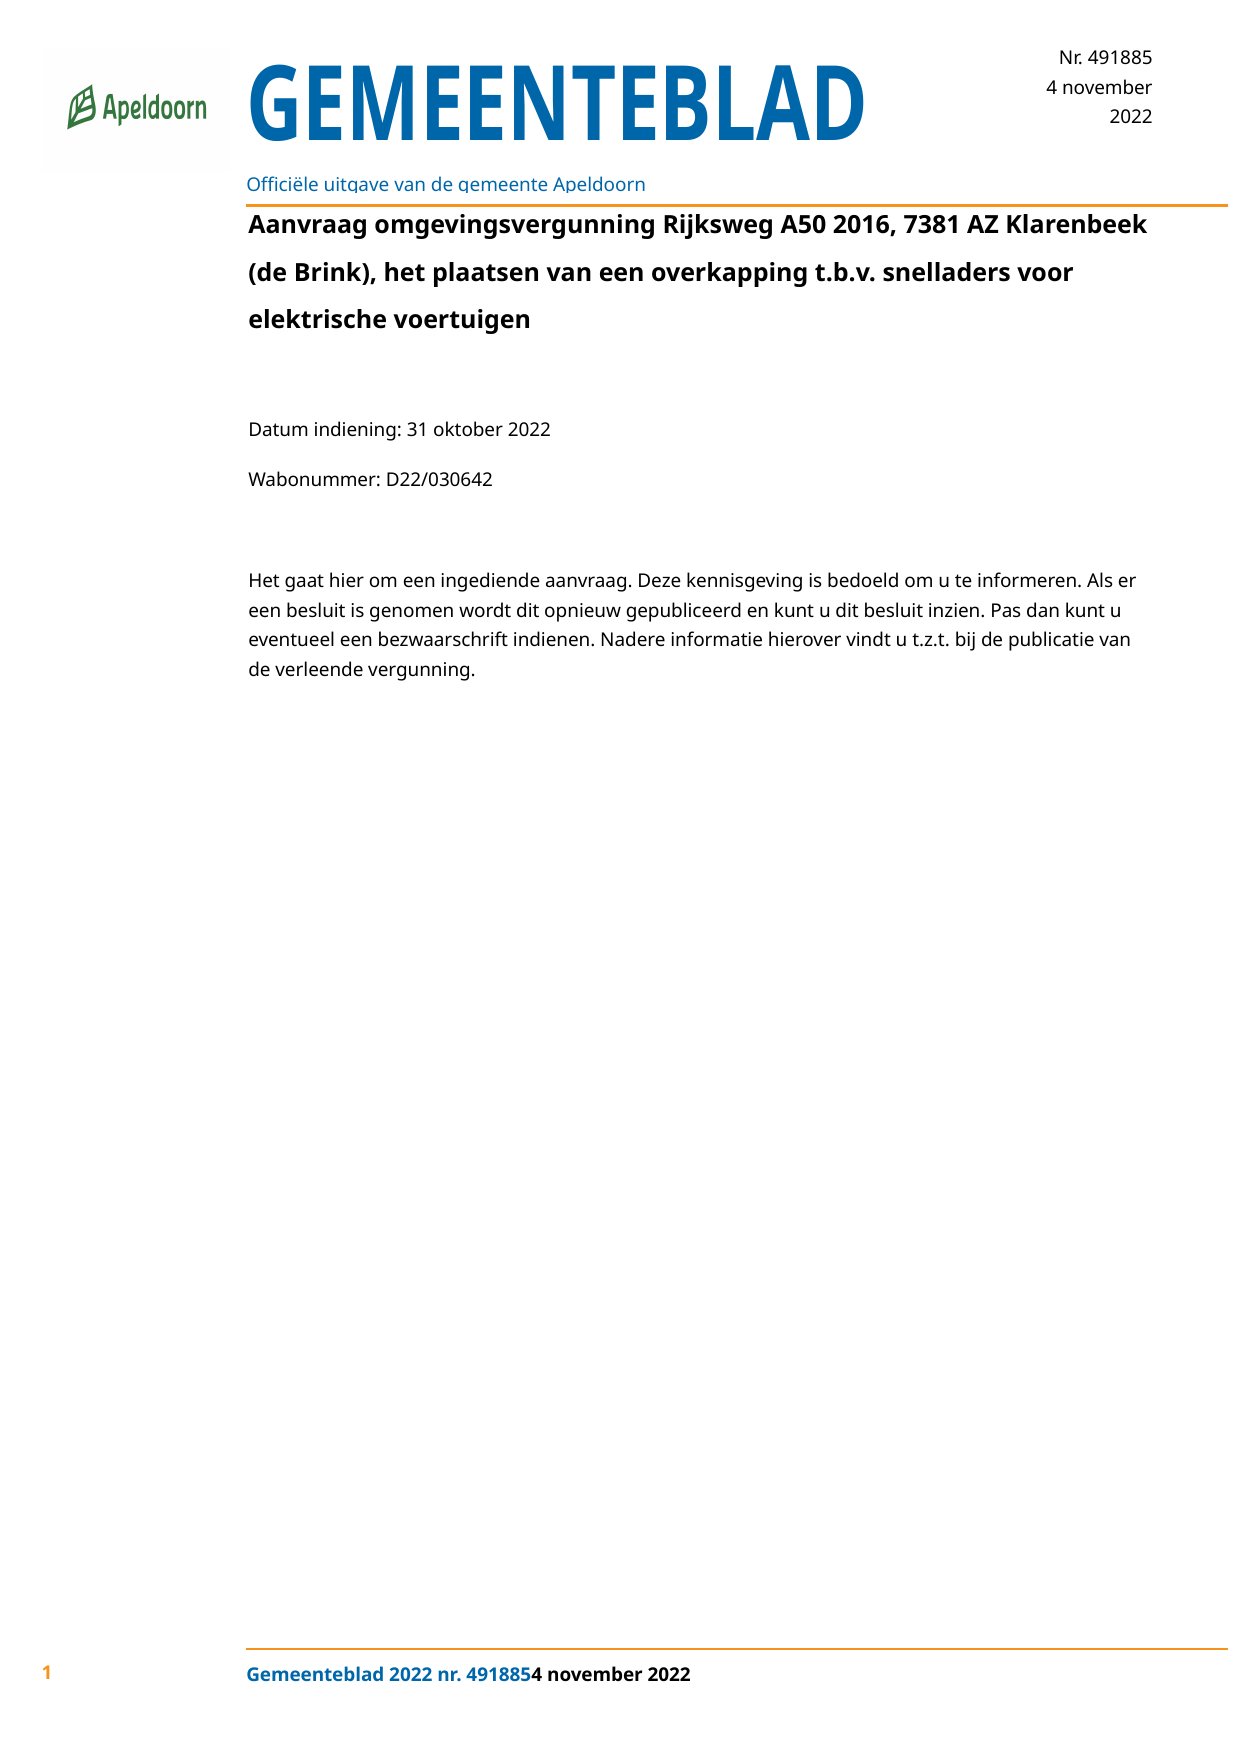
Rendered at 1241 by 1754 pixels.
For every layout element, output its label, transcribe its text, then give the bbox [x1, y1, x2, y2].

picture [41, 47, 231, 172]
text Aanvraag omgevingsvergunning Rijksweg A50 2016, 7381 AZ Klarenbeek (de Brink), het plaatsen van een overkapping t.b.v. snelladers voor elektrische voertuigen [248, 207, 1152, 336]
text Datum indiening: 31 oktober 2022 [248, 416, 1152, 442]
text Het gaat hier om een ingediende aanvraag. Deze kennisgeving is bedoeld om u te informeren. Als er een besluit is genomen wordt dit opnieuw gepubliceerd en kunt u dit besluit inzien. Pas dan kunt u eventueel een bezwaarschrift indienen. Nadere informatie hierover vindt u t.z.t. bij de publicatie van de verleende vergunning. [248, 567, 1152, 682]
text Wabonummer: D22/030642 [248, 466, 1152, 492]
